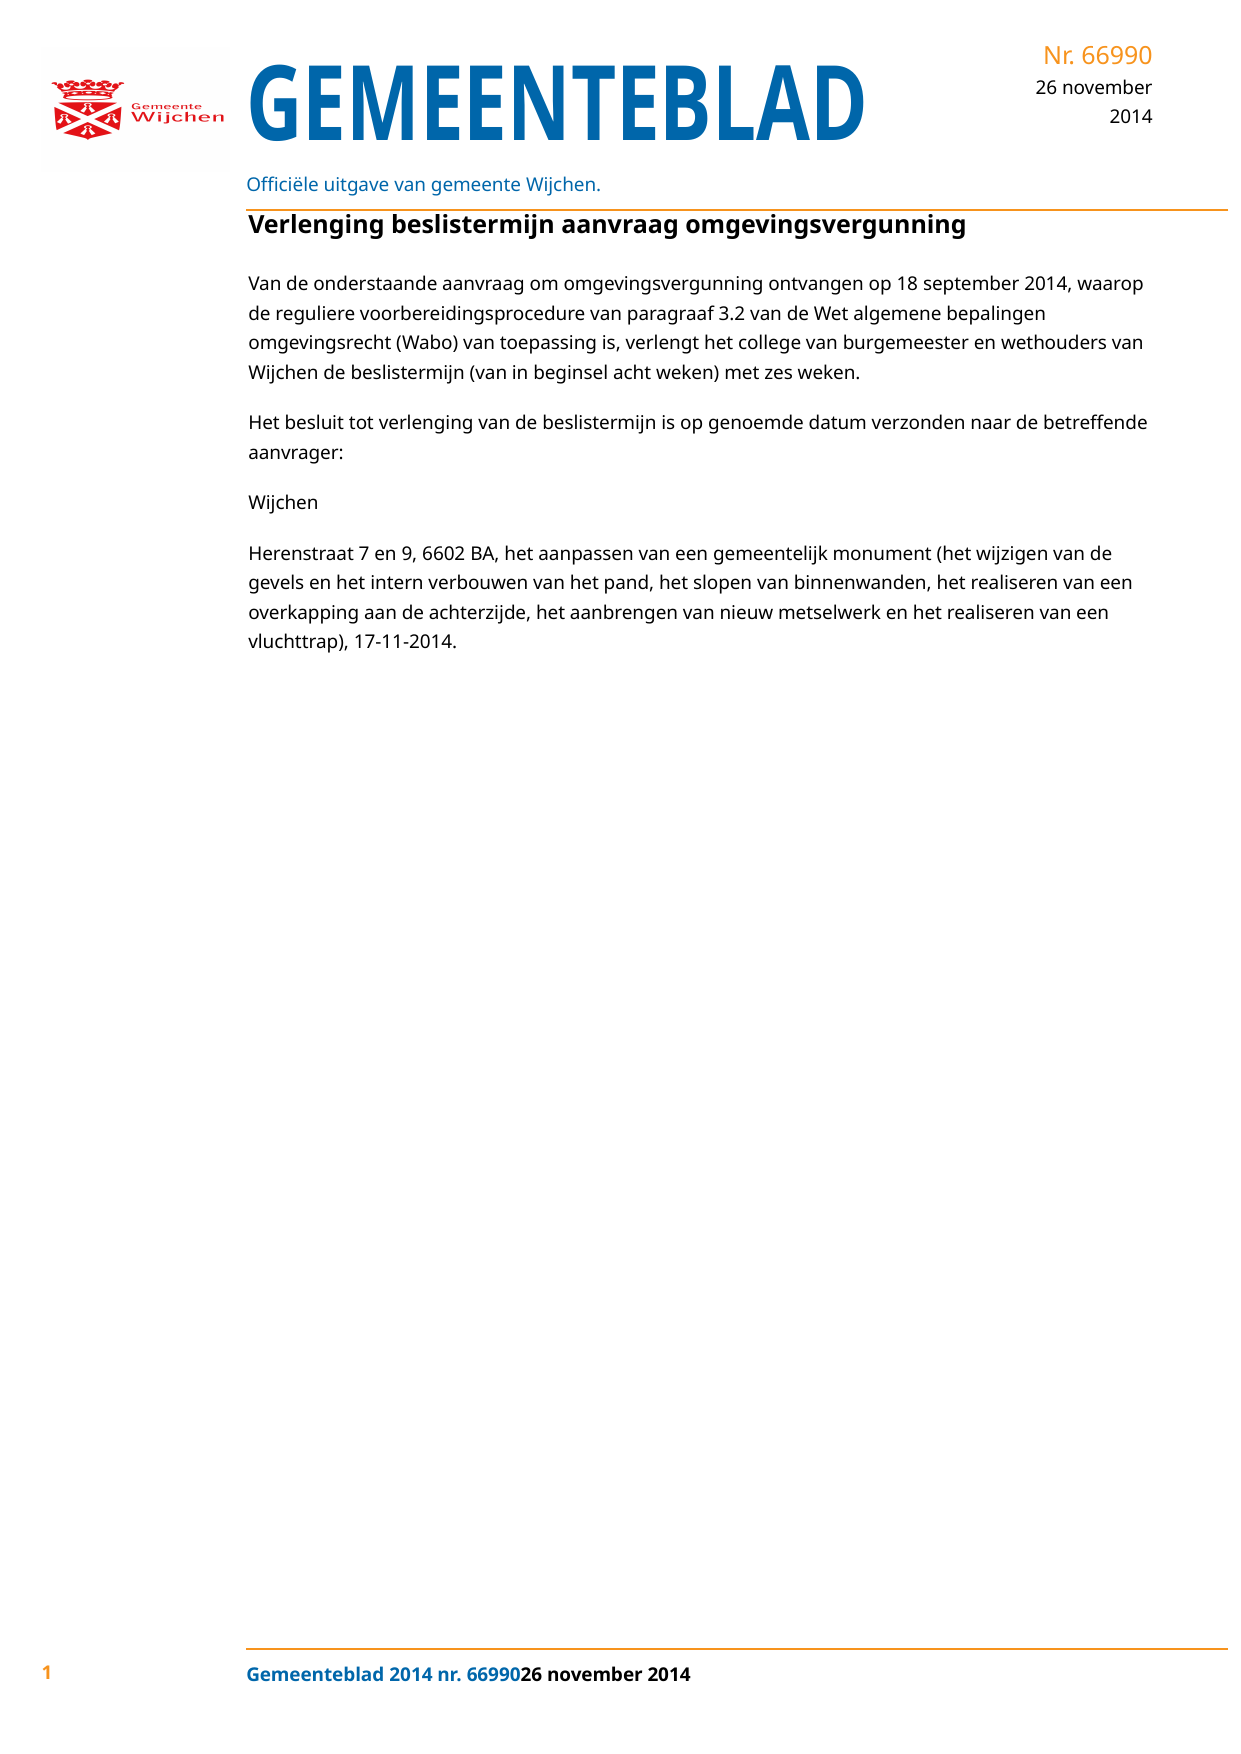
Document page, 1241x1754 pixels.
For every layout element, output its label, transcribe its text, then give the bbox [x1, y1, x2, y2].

picture [41, 47, 231, 172]
text Herenstraat 7 en 9, 6602 BA, het aanpassen van een gemeentelijk monument (het wijzigen van de gevels en het intern verbouwen van het pand, het slopen van binnenwanden, het realiseren van een overkapping aan de achterzijde, het aanbrengen van nieuw metselwerk en het realiseren van een vluchttrap), 17-11-2014. [248, 540, 1152, 654]
text Wijchen [248, 489, 1152, 515]
text Het besluit tot verlenging van de beslistermijn is op genoemde datum verzonden naar de betreffende aanvrager: [248, 409, 1152, 465]
text Van de onderstaande aanvraag om omgevingsvergunning ontvangen op 18 september 2014, waarop de reguliere voorbereidingsprocedure van paragraaf 3.2 van de Wet algemene bepalingen omgevingsrecht (Wabo) van toepassing is, verlengt het college van burgemeester en wethouders van Wijchen de beslistermijn (van in beginsel acht weken) met zes weken. [248, 270, 1152, 385]
text Verlenging beslistermijn aanvraag omgevingsvergunning [248, 211, 1152, 241]
